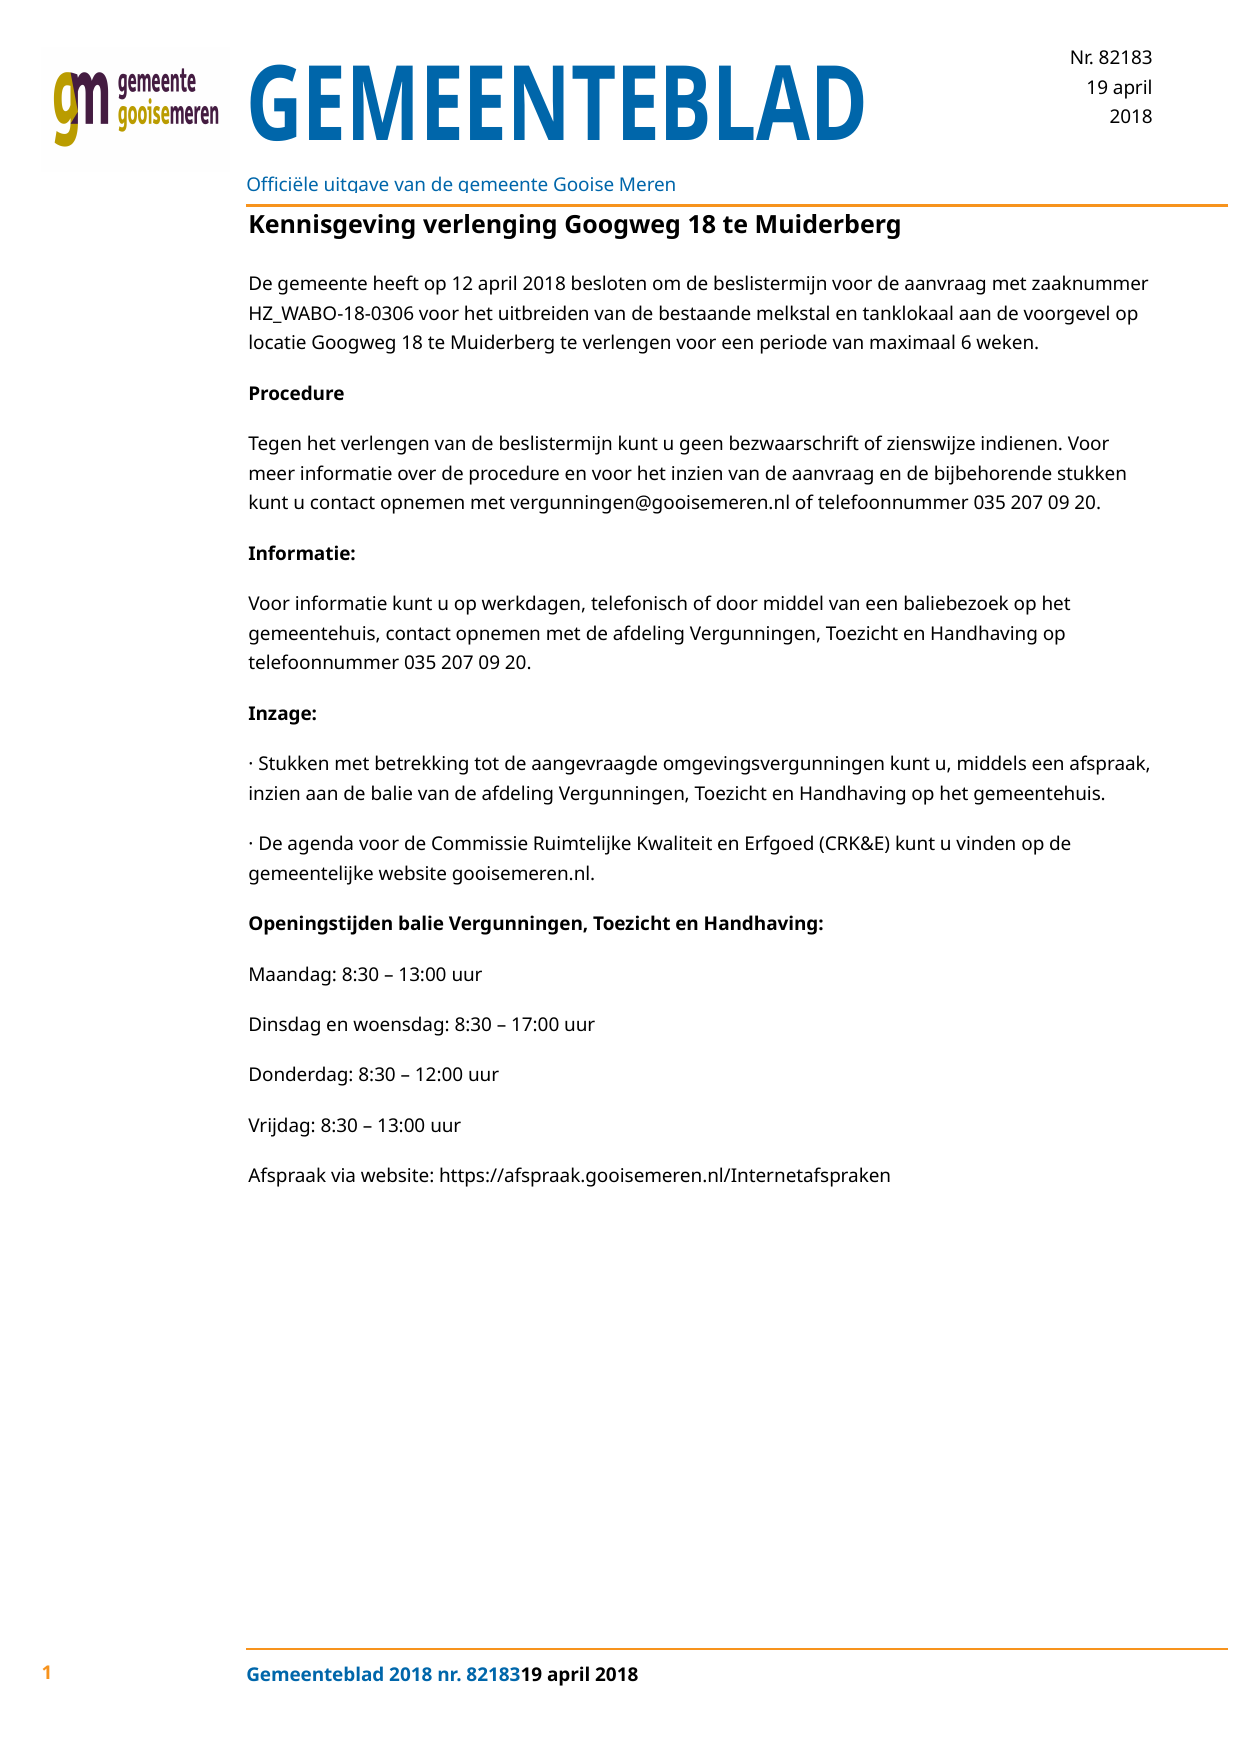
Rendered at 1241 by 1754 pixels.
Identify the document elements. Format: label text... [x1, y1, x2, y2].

text Afspraak via website: https://afspraak.gooisemeren.nl/Internetafspraken [248, 1162, 1152, 1188]
text Procedure [248, 380, 1152, 406]
text Kennisgeving verlenging Googweg 18 te Muiderberg [248, 207, 1152, 241]
text De gemeente heeft op 12 april 2018 besloten om de beslistermijn voor de aanvraag met zaaknummer HZ_WABO-18-0306 voor het uitbreiden van de bestaande melkstal en tanklokaal aan de voorgevel op locatie Googweg 18 te Muiderberg te verlengen voor een periode van maximaal 6 weken. [248, 270, 1152, 355]
text · De agenda voor de Commissie Ruimtelijke Kwaliteit en Erfgoed (CRK&E) kunt u vinden op de gemeentelijke website gooisemeren.nl. [248, 830, 1152, 886]
picture [41, 47, 231, 172]
text · Stukken met betrekking tot de aangevraagde omgevingsvergunningen kunt u, middels een afspraak, inzien aan de balie van de afdeling Vergunningen, Toezicht en Handhaving op het gemeentehuis. [248, 750, 1152, 806]
text Donderdag: 8:30 – 12:00 uur [248, 1062, 1152, 1087]
text Inzage: [248, 700, 1152, 726]
text Tegen het verlengen van de beslistermijn kunt u geen bezwaarschrift of zienswijze indienen. Voor meer informatie over de procedure en voor het inzien van de aanvraag en de bijbehorende stukken kunt u contact opnemen met vergunningen@gooisemeren.nl of telefoonnummer 035 207 09 20. [248, 430, 1152, 515]
text Openingstijden balie Vergunningen, Toezicht en Handhaving: [248, 910, 1152, 936]
text Maandag: 8:30 – 13:00 uur [248, 961, 1152, 986]
text Dinsdag en woensdag: 8:30 – 17:00 uur [248, 1011, 1152, 1037]
text Vrijdag: 8:30 – 13:00 uur [248, 1112, 1152, 1138]
text Voor informatie kunt u op werkdagen, telefonisch of door middel van een baliebezoek op het gemeentehuis, contact opnemen met de afdeling Vergunningen, Toezicht en Handhaving op telefoonnummer 035 207 09 20. [248, 590, 1152, 675]
text Informatie: [248, 540, 1152, 566]
